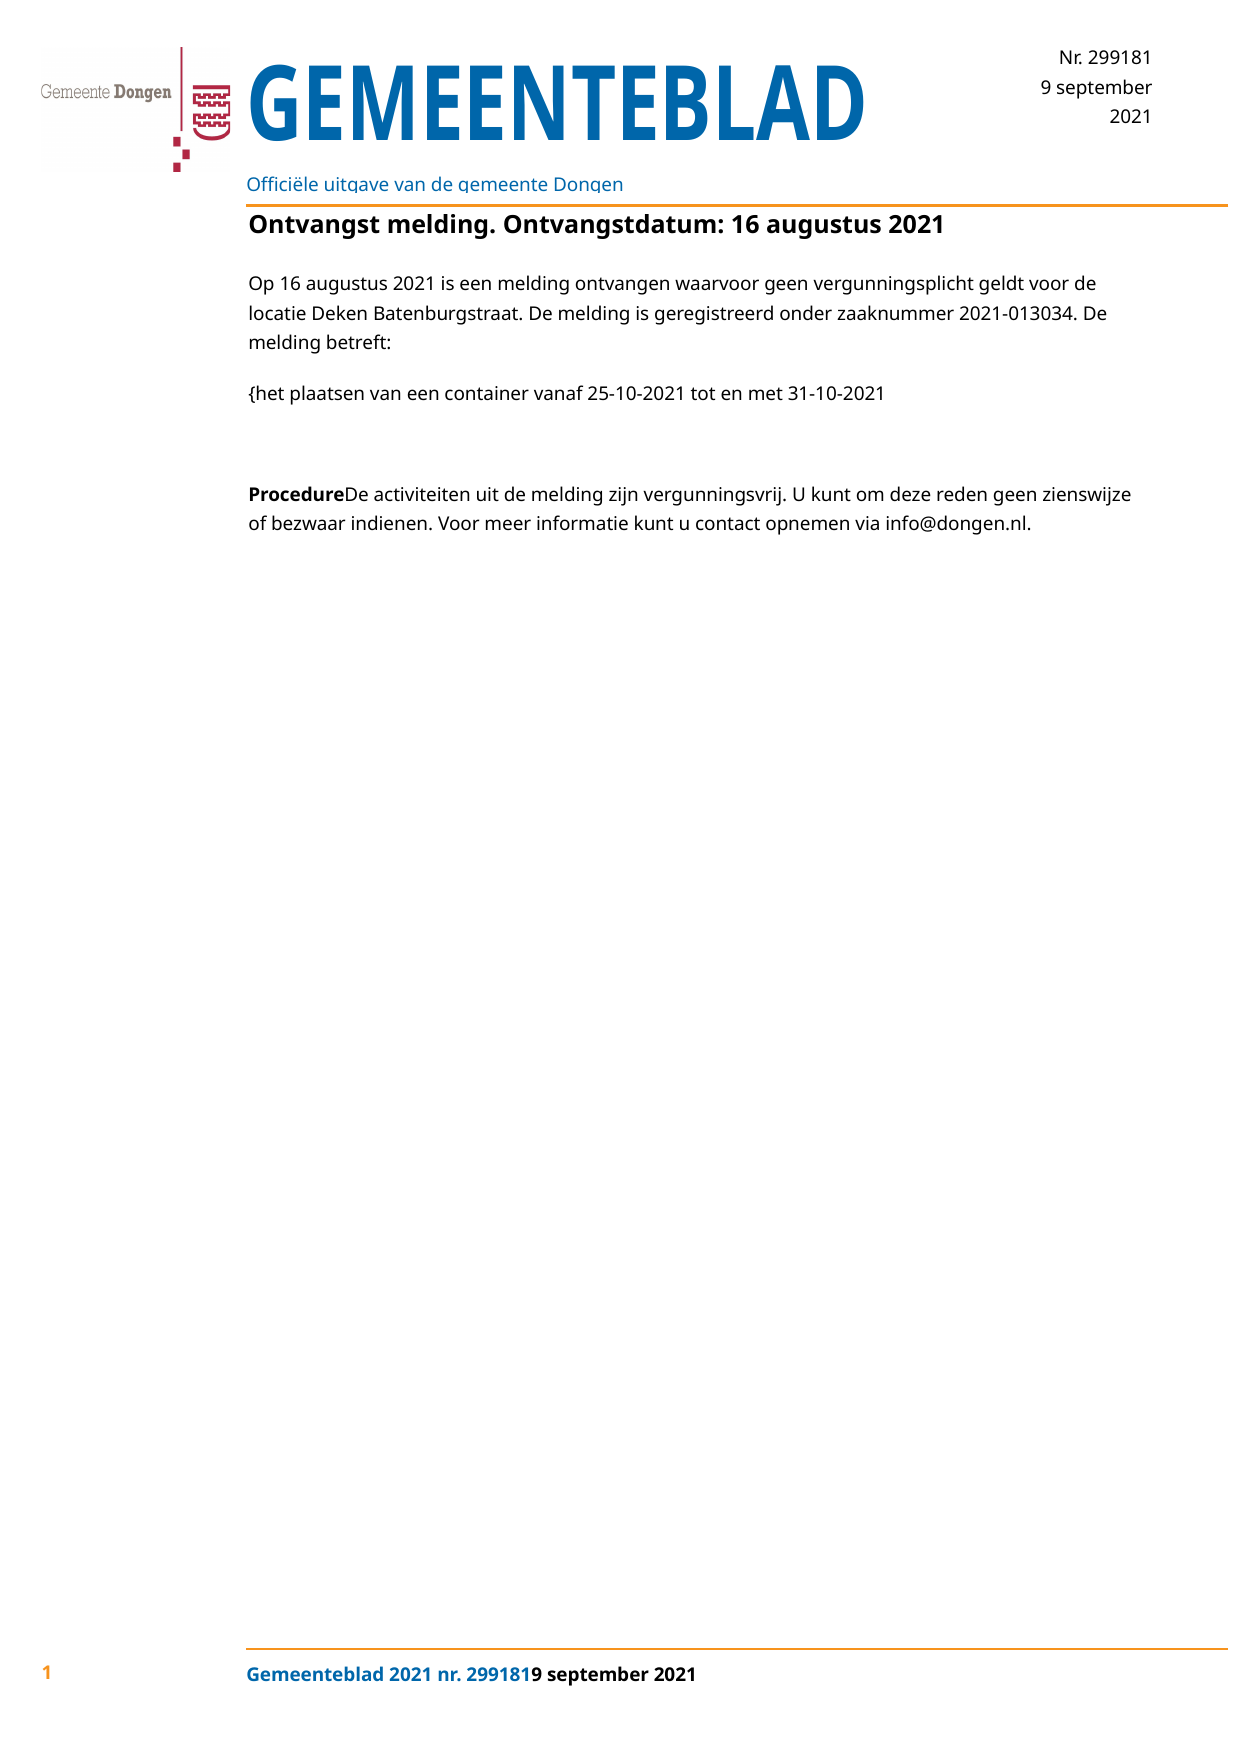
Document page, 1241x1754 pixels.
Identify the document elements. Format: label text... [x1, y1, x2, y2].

picture [41, 47, 231, 172]
text Op 16 augustus 2021 is een melding ontvangen waarvoor geen vergunningsplicht geldt voor de locatie Deken Batenburgstraat. De melding is geregistreerd onder zaaknummer 2021-013034. De melding betreft: [248, 270, 1152, 355]
text Ontvangst melding. Ontvangstdatum: 16 augustus 2021 [248, 207, 1152, 241]
text ProcedureDe activiteiten uit de melding zijn vergunningsvrij. U kunt om deze reden geen zienswijze of bezwaar indienen. Voor meer informatie kunt u contact opnemen via info@dongen.nl. [248, 481, 1152, 536]
text {het plaatsen van een container vanaf 25-10-2021 tot en met 31-10-2021 [248, 380, 1152, 406]
